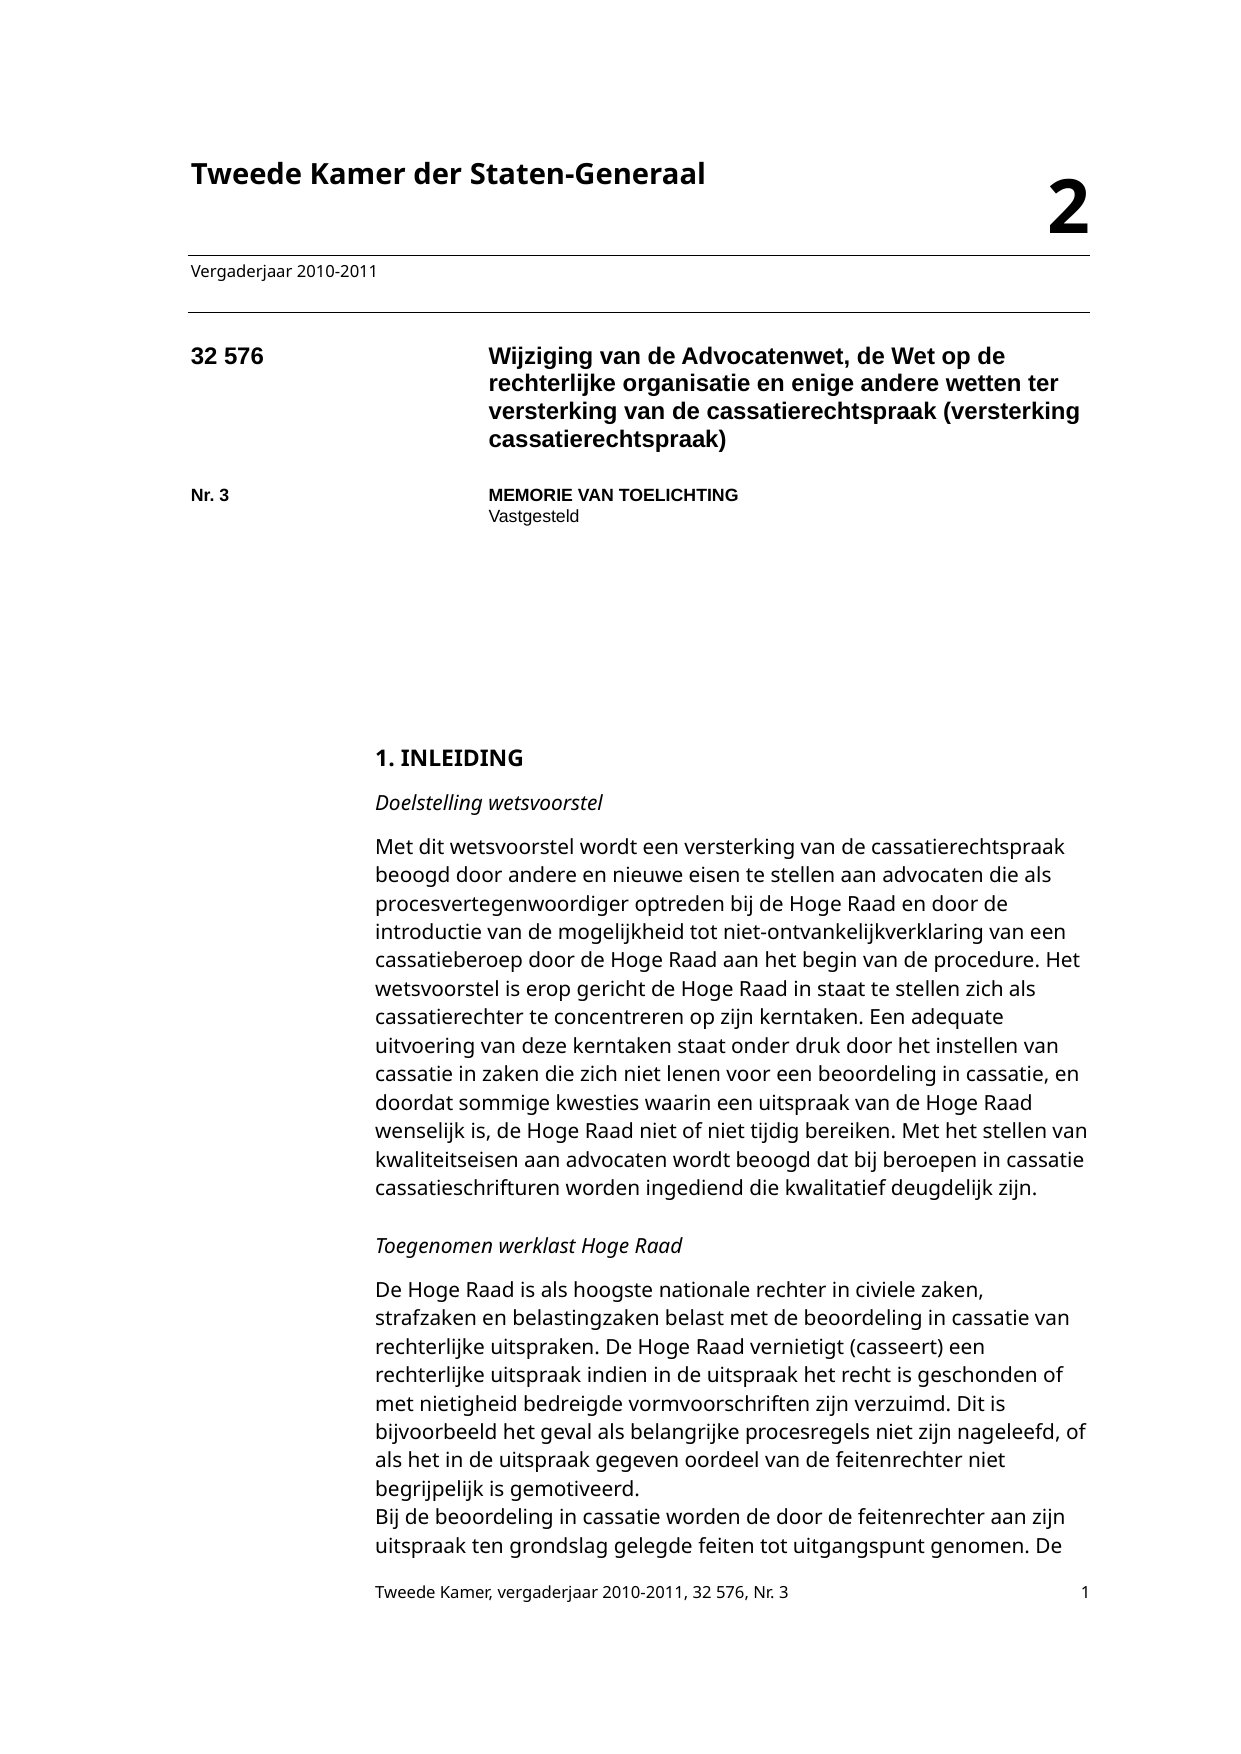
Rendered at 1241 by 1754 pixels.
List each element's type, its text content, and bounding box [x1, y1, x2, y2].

table_cell MEMORIE VAN TOELICHTING Vastgesteld [485, 482, 1090, 601]
text Met dit wetsvoorstel wordt een versterking van de cassatierechtspraak beoogd door andere en nieuwe eisen te stellen aan advocaten die als procesvertegenwoordiger optreden bij de Hoge Raad en door de introductie van de mogelijkheid tot niet-ontvankelijkverklaring van een cassatieberoep door de Hoge Raad aan het begin van de procedure. Het wetsvoorstel is erop gericht de Hoge Raad in staat te stellen zich als cassatierechter te concentreren op zijn kerntaken. Een adequate uitvoering van deze kerntaken staat onder druk door het instellen van cassatie in zaken die zich niet lenen voor een beoordeling in cassatie, en doordat sommige kwesties waarin een uitspraak van de Hoge Raad wenselijk is, de Hoge Raad niet of niet tijdig bereiken. Met het stellen van kwaliteitseisen aan advocaten wordt beoogd dat bij beroepen in cassatie cassatieschrifturen worden ingediend die kwalitatief deugdelijk zijn. [375, 832, 1090, 1202]
table_cell 32 576 [188, 339, 485, 482]
table_cell [188, 313, 485, 339]
text Toegenomen werklast Hoge Raad [375, 1232, 1090, 1260]
text De Hoge Raad is als hoogste nationale rechter in civiele zaken, strafzaken en belastingzaken belast met de beoordeling in cassatie van rechterlijke uitspraken. De Hoge Raad vernietigt (casseert) een rechterlijke uitspraak indien in de uitspraak het recht is geschonden of met nietigheid bedreigde vormvoorschriften zijn verzuimd. Dit is bijvoorbeeld het geval als belangrijke procesregels niet zijn nageleefd, of als het in de uitspraak gegeven oordeel van de feitenrechter niet begrijpelijk is gemotiveerd. [375, 1275, 1090, 1502]
table_cell Nr. 3 [188, 482, 485, 601]
table_header Tweede Kamer der Staten-Generaal [188, 150, 909, 255]
table_cell Wijziging van de Advocatenwet, de Wet op de rechterlijke organisatie en enige andere wetten ter versterking van de cassatierechtspraak (versterking cassatierechtspraak) [485, 339, 1090, 482]
table_cell [485, 256, 1090, 312]
subtitle 1. INLEIDING [375, 742, 1090, 773]
text Bij de beoordeling in cassatie worden de door de feitenrechter aan zijn uitspraak ten grondslag gelegde feiten tot uitgangspunt genomen. De [375, 1502, 1090, 1559]
table_header 2 [910, 150, 1090, 255]
text Doelstelling wetsvoorstel [375, 788, 1090, 817]
table_cell [485, 313, 1090, 339]
table_cell Vergaderjaar 2010-2011 [188, 256, 485, 312]
